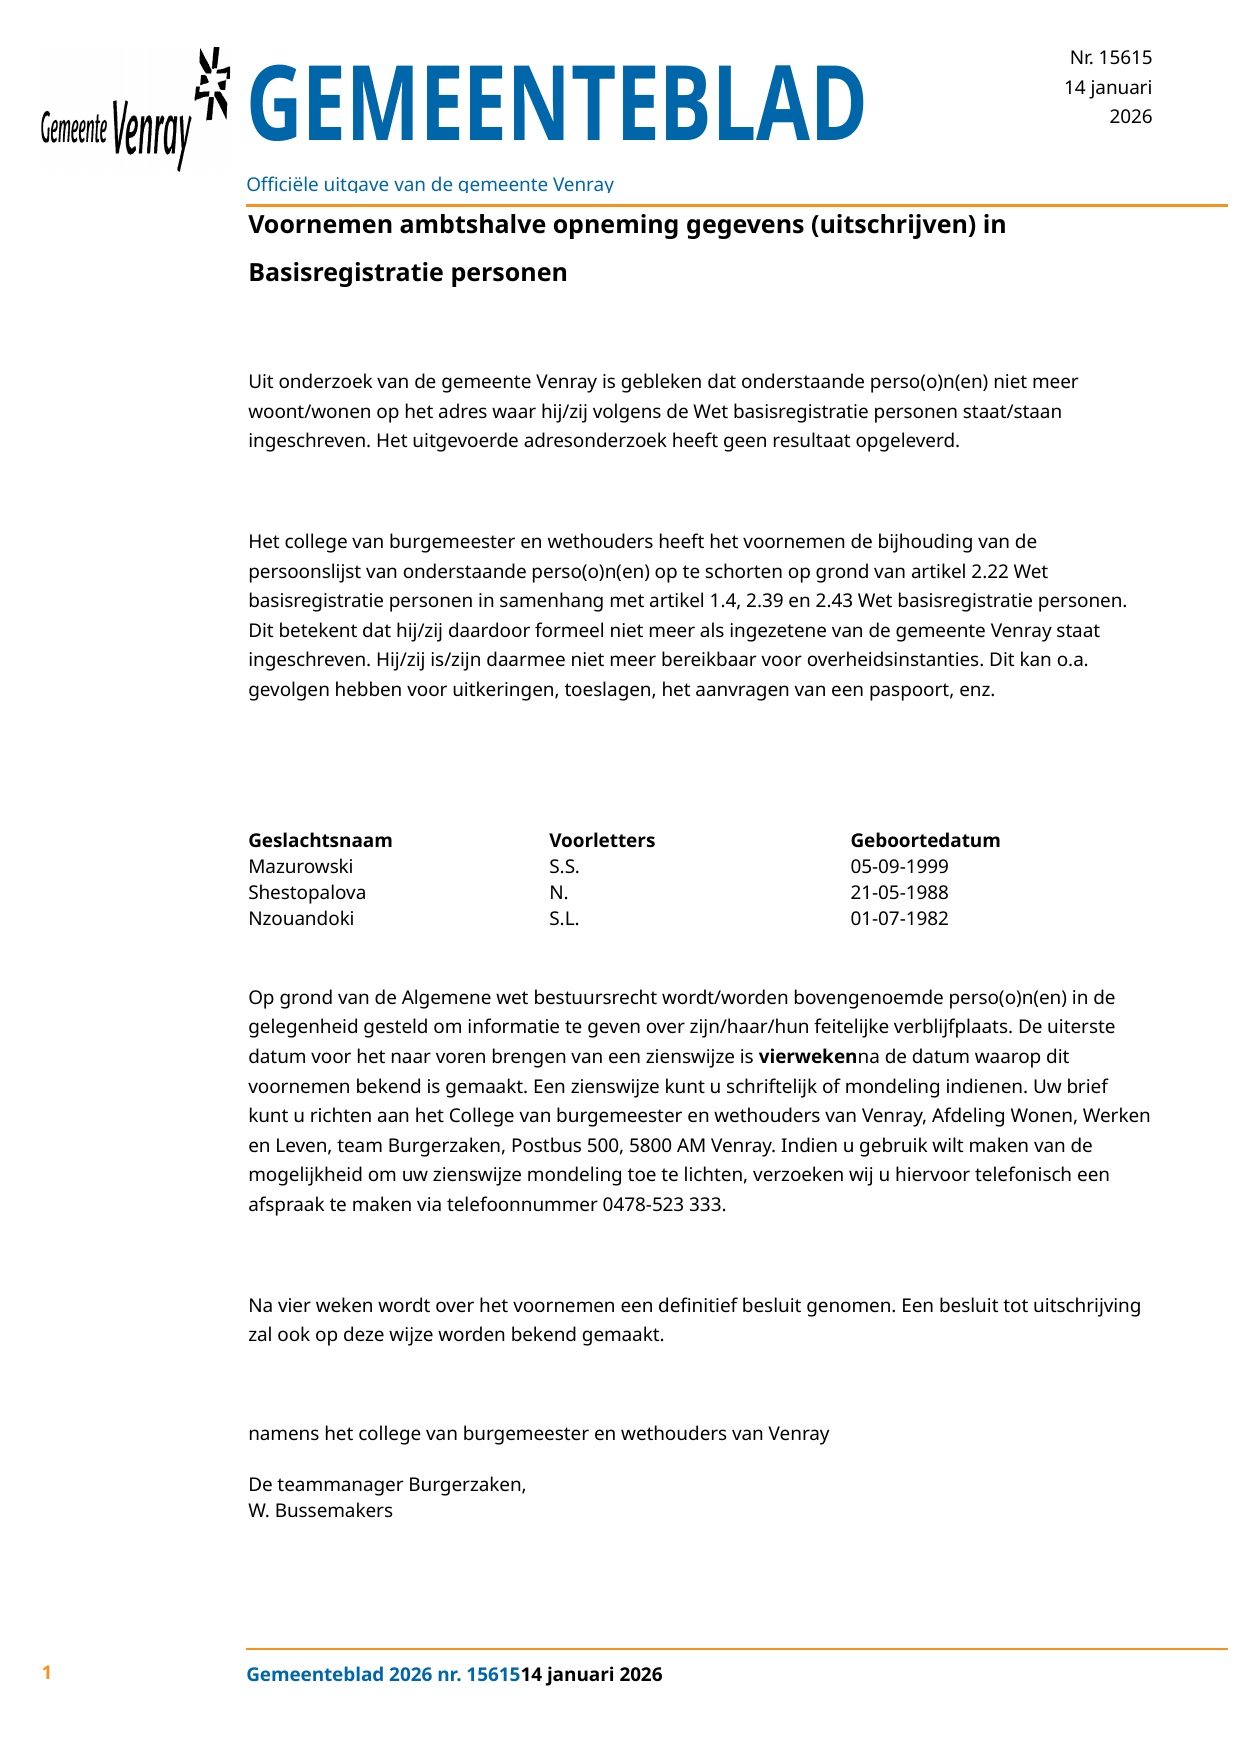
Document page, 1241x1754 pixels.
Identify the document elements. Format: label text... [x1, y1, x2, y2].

table_cell Nzouandoki [248, 905, 549, 931]
text De teammanager Burgerzaken, [248, 1471, 1152, 1497]
text Op grond van de Algemene wet bestuursrecht wordt/worden bovengenoemde perso(o)n(en) in de gelegenheid gesteld om informatie te geven over zijn/haar/hun feitelijke verblijfplaats. De uiterste datum voor het naar voren brengen van een zienswijze is vierwekenna de datum waarop dit voornemen bekend is gemaakt. Een zienswijze kunt u schriftelijk of mondeling indienen. Uw brief kunt u richten aan het College van burgemeester en wethouders van Venray, Afdeling Wonen, Werken en Leven, team Burgerzaken, Postbus 500, 5800 AM Venray. Indien u gebruik wilt maken van de mogelijkheid om uw zienswijze mondeling toe te lichten, verzoeken wij u hiervoor telefonisch een afspraak te maken via telefoonnummer 0478-523 333. [248, 984, 1152, 1217]
table_cell 21-05-1988 [850, 879, 1152, 905]
text Na vier weken wordt over het voornemen een definitief besluit genomen. Een besluit tot uitschrijving zal ook op deze wijze worden bekend gemaakt. [248, 1292, 1152, 1347]
table_header Geboortedatum [850, 828, 1152, 853]
text Voornemen ambtshalve opneming gegevens (uitschrijven) in Basisregistratie personen [248, 207, 1152, 288]
text W. Bussemakers [248, 1497, 1152, 1523]
table_cell S.L. [549, 905, 850, 931]
text namens het college van burgemeester en wethouders van Venray [248, 1420, 1152, 1446]
table_cell S.S. [549, 853, 850, 879]
table_cell N. [549, 879, 850, 905]
text Het college van burgemeester en wethouders heeft het voornemen de bijhouding van de persoonslijst van onderstaande perso(o)n(en) op te schorten op grond van artikel 2.22 Wet basisregistratie personen in samenhang met artikel 1.4, 2.39 en 2.43 Wet basisregistratie personen. Dit betekent dat hij/zij daardoor formeel niet meer als ingezetene van de gemeente Venray staat ingeschreven. Hij/zij is/zijn daarmee niet meer bereikbaar voor overheidsinstanties. Dit kan o.a. gevolgen hebben voor uitkeringen, toeslagen, het aanvragen van een paspoort, enz. [248, 528, 1152, 702]
table_header Geslachtsnaam [248, 828, 549, 853]
table_cell 01-07-1982 [850, 905, 1152, 931]
table_cell Shestopalova [248, 879, 549, 905]
text Uit onderzoek van de gemeente Venray is gebleken dat onderstaande perso(o)n(en) niet meer woont/wonen op het adres waar hij/zij volgens de Wet basisregistratie personen staat/staan ingeschreven. Het uitgevoerde adresonderzoek heeft geen resultaat opgeleverd. [248, 368, 1152, 453]
table_header Voorletters [549, 828, 850, 853]
table_cell Mazurowski [248, 853, 549, 879]
table_cell 05-09-1999 [850, 853, 1152, 879]
picture [41, 47, 231, 172]
